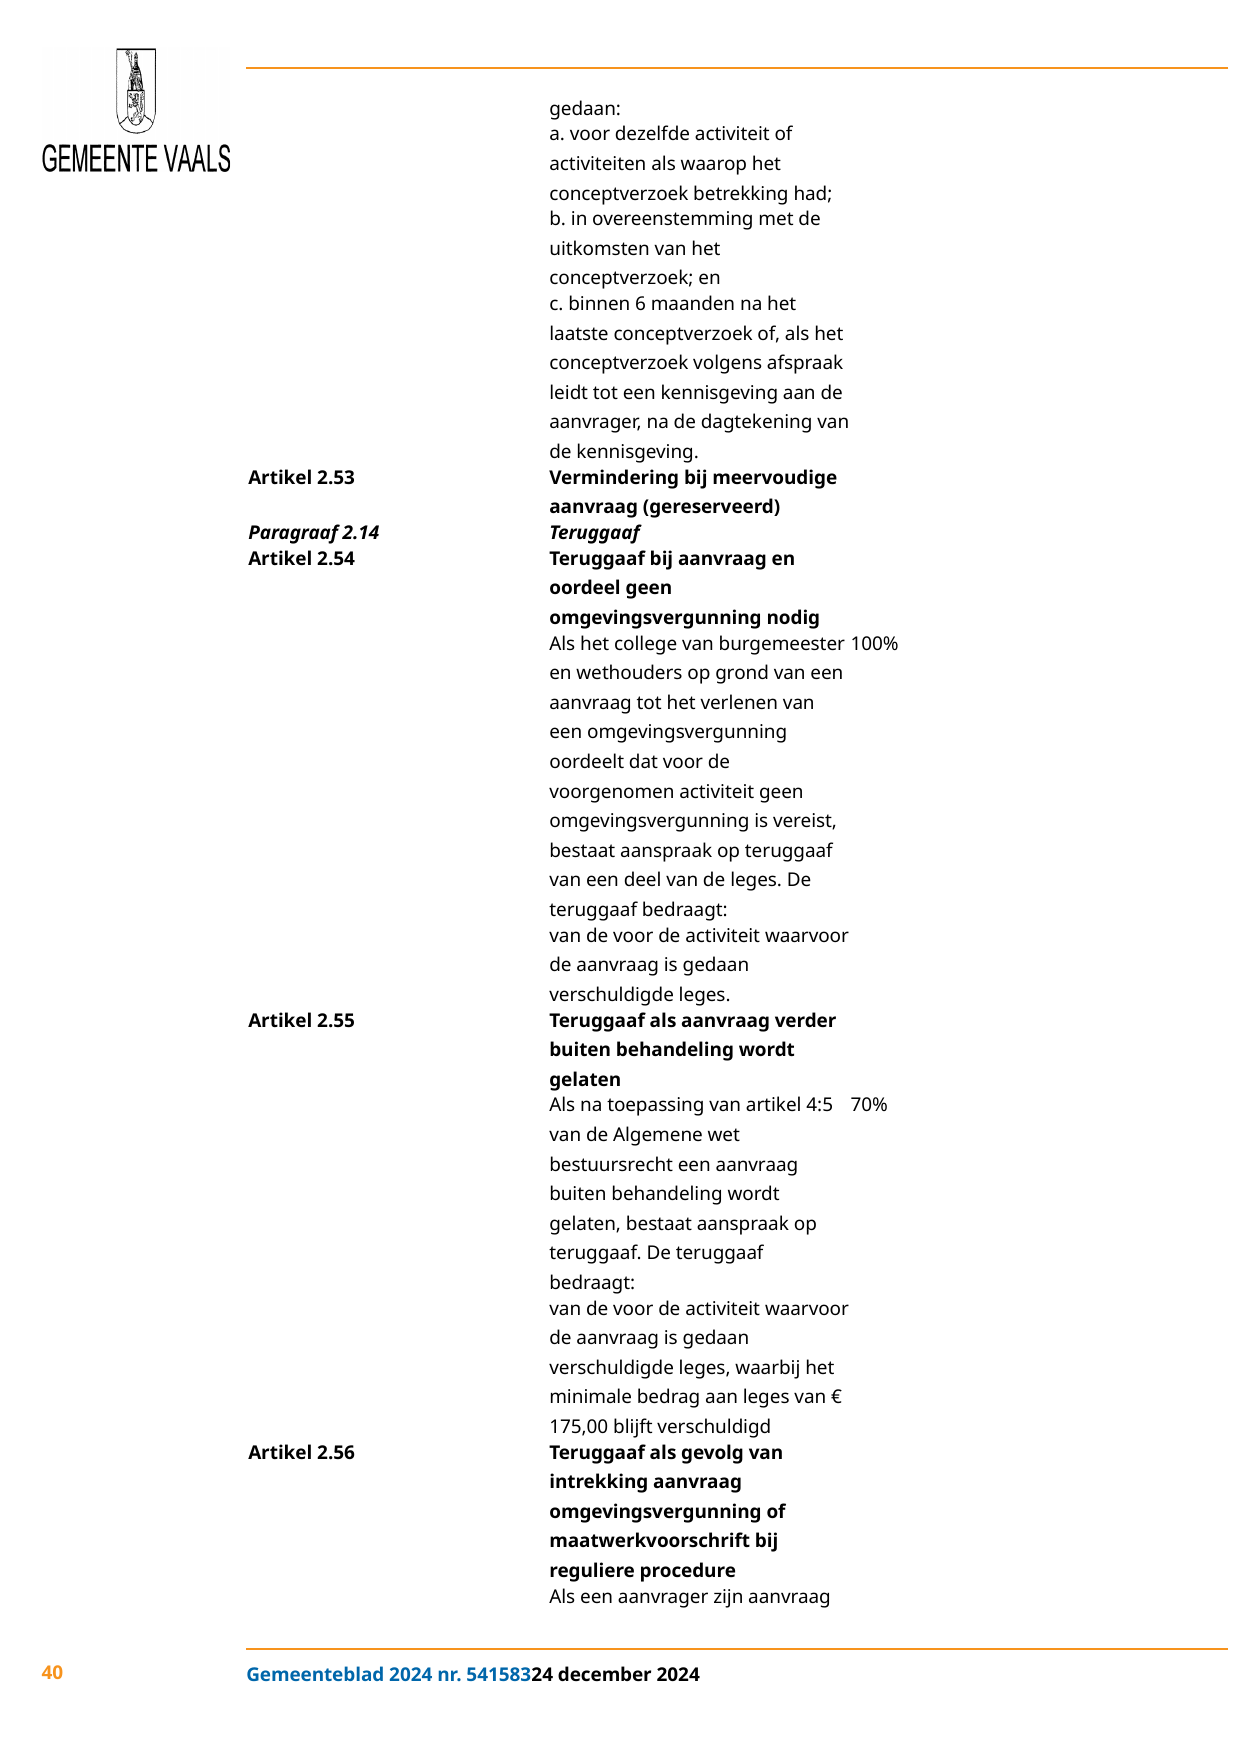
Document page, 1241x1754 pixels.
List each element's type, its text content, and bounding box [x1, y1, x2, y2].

table_cell [850, 922, 1152, 1007]
table_cell Artikel 2.54 [248, 545, 549, 630]
table_cell [850, 519, 1152, 545]
picture [41, 47, 231, 172]
table_cell [850, 1583, 1152, 1609]
table_cell Teruggaaf bij aanvraag en oordeel geen omgevingsvergunning nodig [549, 545, 850, 630]
table_cell Teruggaaf als aanvraag verder buiten behandeling wordt gelaten [549, 1007, 850, 1092]
table_cell [850, 1439, 1152, 1583]
table_cell [850, 121, 1152, 205]
table_cell [850, 1007, 1152, 1092]
table_cell [850, 1295, 1152, 1439]
table_cell 100% [850, 630, 1152, 922]
table_cell [850, 205, 1152, 290]
table_cell [248, 630, 549, 922]
table_cell Artikel 2.56 [248, 1439, 549, 1583]
table_cell Vermindering bij meervoudige aanvraag (gereserveerd) [549, 464, 850, 519]
table_cell 70% [850, 1092, 1152, 1295]
table_cell [248, 205, 549, 290]
table_cell [850, 290, 1152, 464]
table_cell Paragraaf 2.14 [248, 519, 549, 545]
table_cell [248, 1295, 549, 1439]
table_cell van de voor de activiteit waarvoor de aanvraag is gedaan verschuldigde leges, waarbij het minimale bedrag aan leges van € 175,00 blijft verschuldigd [549, 1295, 850, 1439]
table_cell [248, 95, 549, 121]
table_cell gedaan: [549, 95, 850, 121]
table_cell c. binnen 6 maanden na het laatste conceptverzoek of, als het conceptverzoek volgens afspraak leidt tot een kennisgeving aan de aanvrager, na de dagtekening van de kennisgeving. [549, 290, 850, 464]
table_cell [850, 95, 1152, 121]
table_cell Artikel 2.55 [248, 1007, 549, 1092]
table_cell [248, 1583, 549, 1609]
table_cell Teruggaaf [549, 519, 850, 545]
table_cell van de voor de activiteit waarvoor de aanvraag is gedaan verschuldigde leges. [549, 922, 850, 1007]
table_cell [850, 464, 1152, 519]
table_cell [248, 1092, 549, 1295]
table_cell Als het college van burgemeester en wethouders op grond van een aanvraag tot het verlenen van een omgevingsvergunning oordeelt dat voor de voorgenomen activiteit geen omgevingsvergunning is vereist, bestaat aanspraak op teruggaaf van een deel van de leges. De teruggaaf bedraagt: [549, 630, 850, 922]
table_cell [850, 545, 1152, 630]
table_cell Teruggaaf als gevolg van intrekking aanvraag omgevingsvergunning of maatwerkvoorschrift bij reguliere procedure [549, 1439, 850, 1583]
table_cell Als een aanvrager zijn aanvraag [549, 1583, 850, 1609]
table_cell [248, 121, 549, 205]
table_cell [248, 922, 549, 1007]
table_cell a. voor dezelfde activiteit of activiteiten als waarop het conceptverzoek betrekking had; [549, 121, 850, 205]
table_cell [248, 290, 549, 464]
table_cell Als na toepassing van artikel 4:5 van de Algemene wet bestuursrecht een aanvraag buiten behandeling wordt gelaten, bestaat aanspraak op teruggaaf. De teruggaaf bedraagt: [549, 1092, 850, 1295]
table_cell Artikel 2.53 [248, 464, 549, 519]
table_cell b. in overeenstemming met de uitkomsten van het conceptverzoek; en [549, 205, 850, 290]
